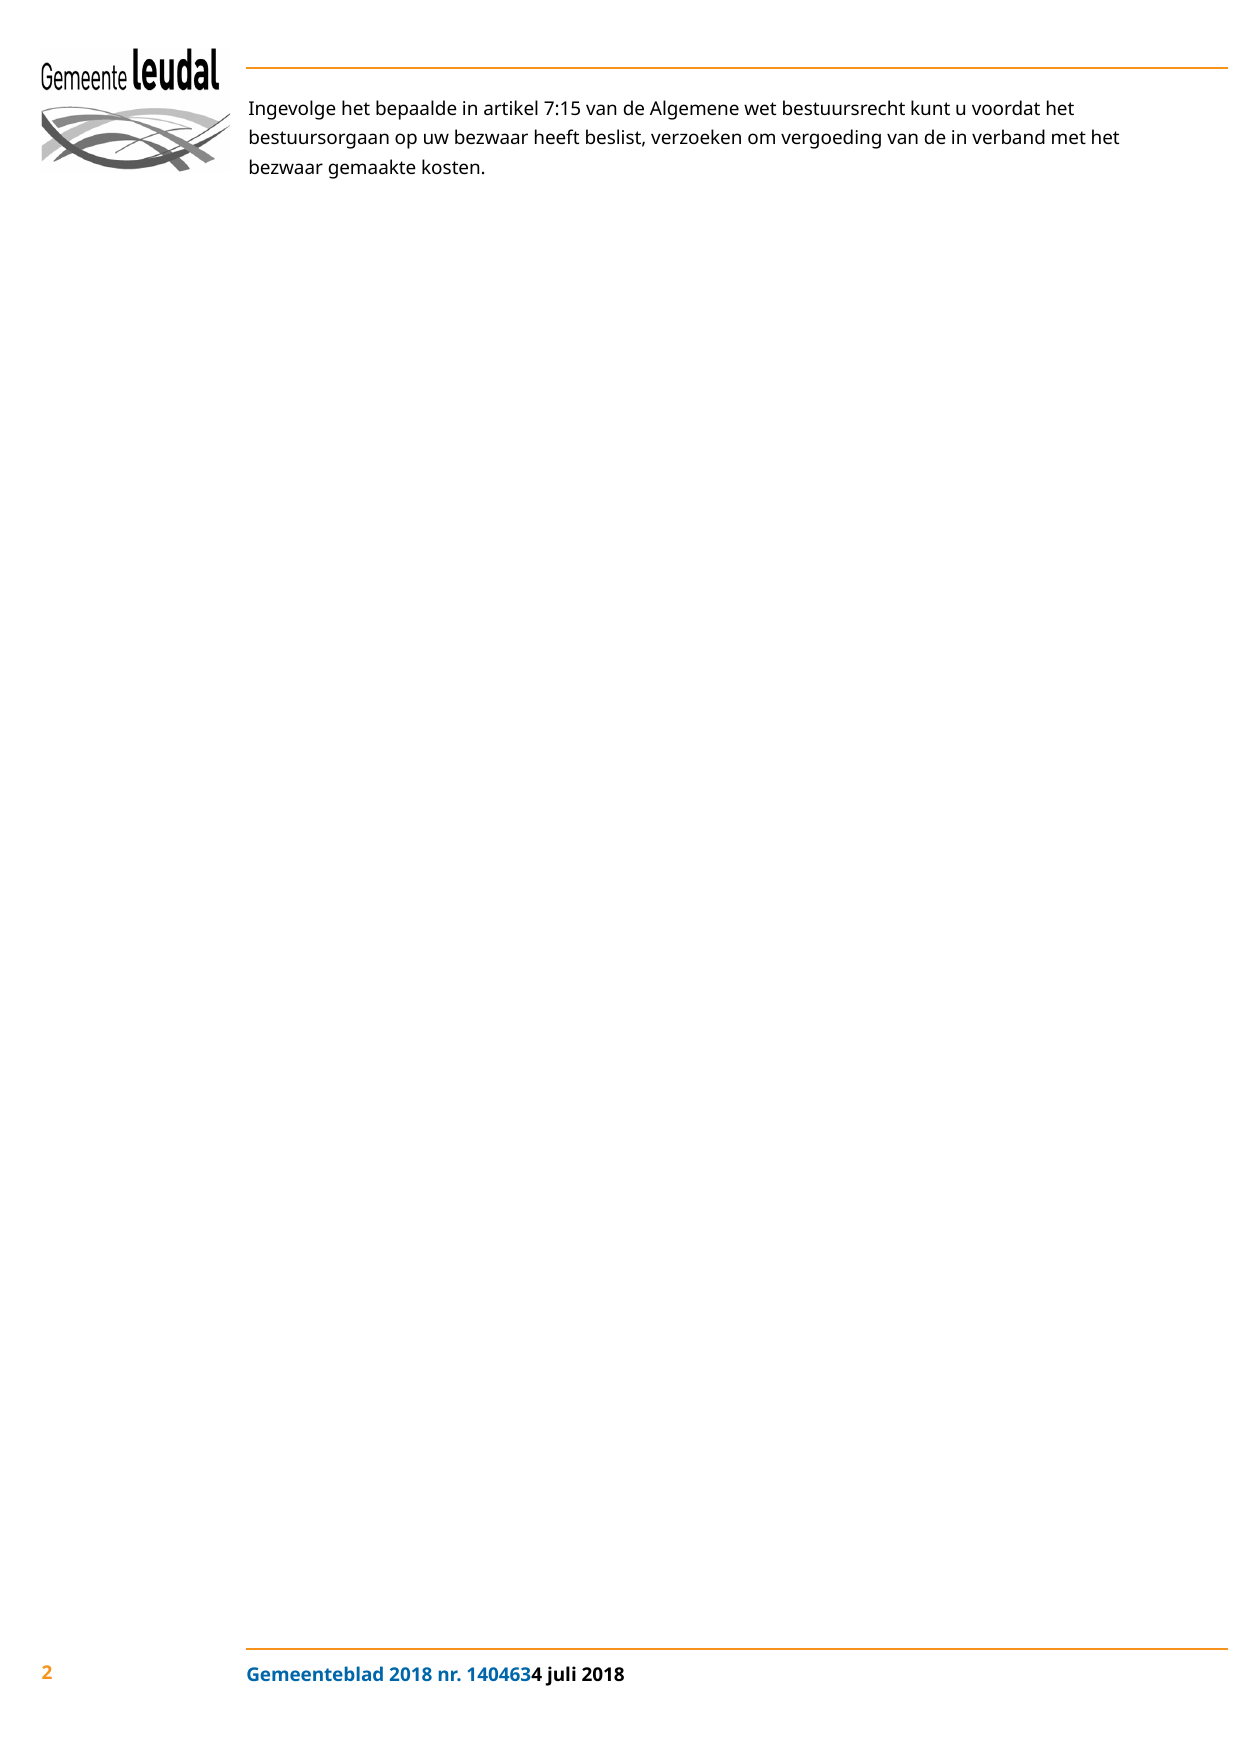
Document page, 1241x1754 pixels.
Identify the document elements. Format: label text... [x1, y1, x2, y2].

picture [41, 47, 231, 172]
text Ingevolge het bepaalde in artikel 7:15 van de Algemene wet bestuursrecht kunt u voordat het bestuursorgaan op uw bezwaar heeft beslist, verzoeken om vergoeding van de in verband met het bezwaar gemaakte kosten. [248, 95, 1152, 180]
